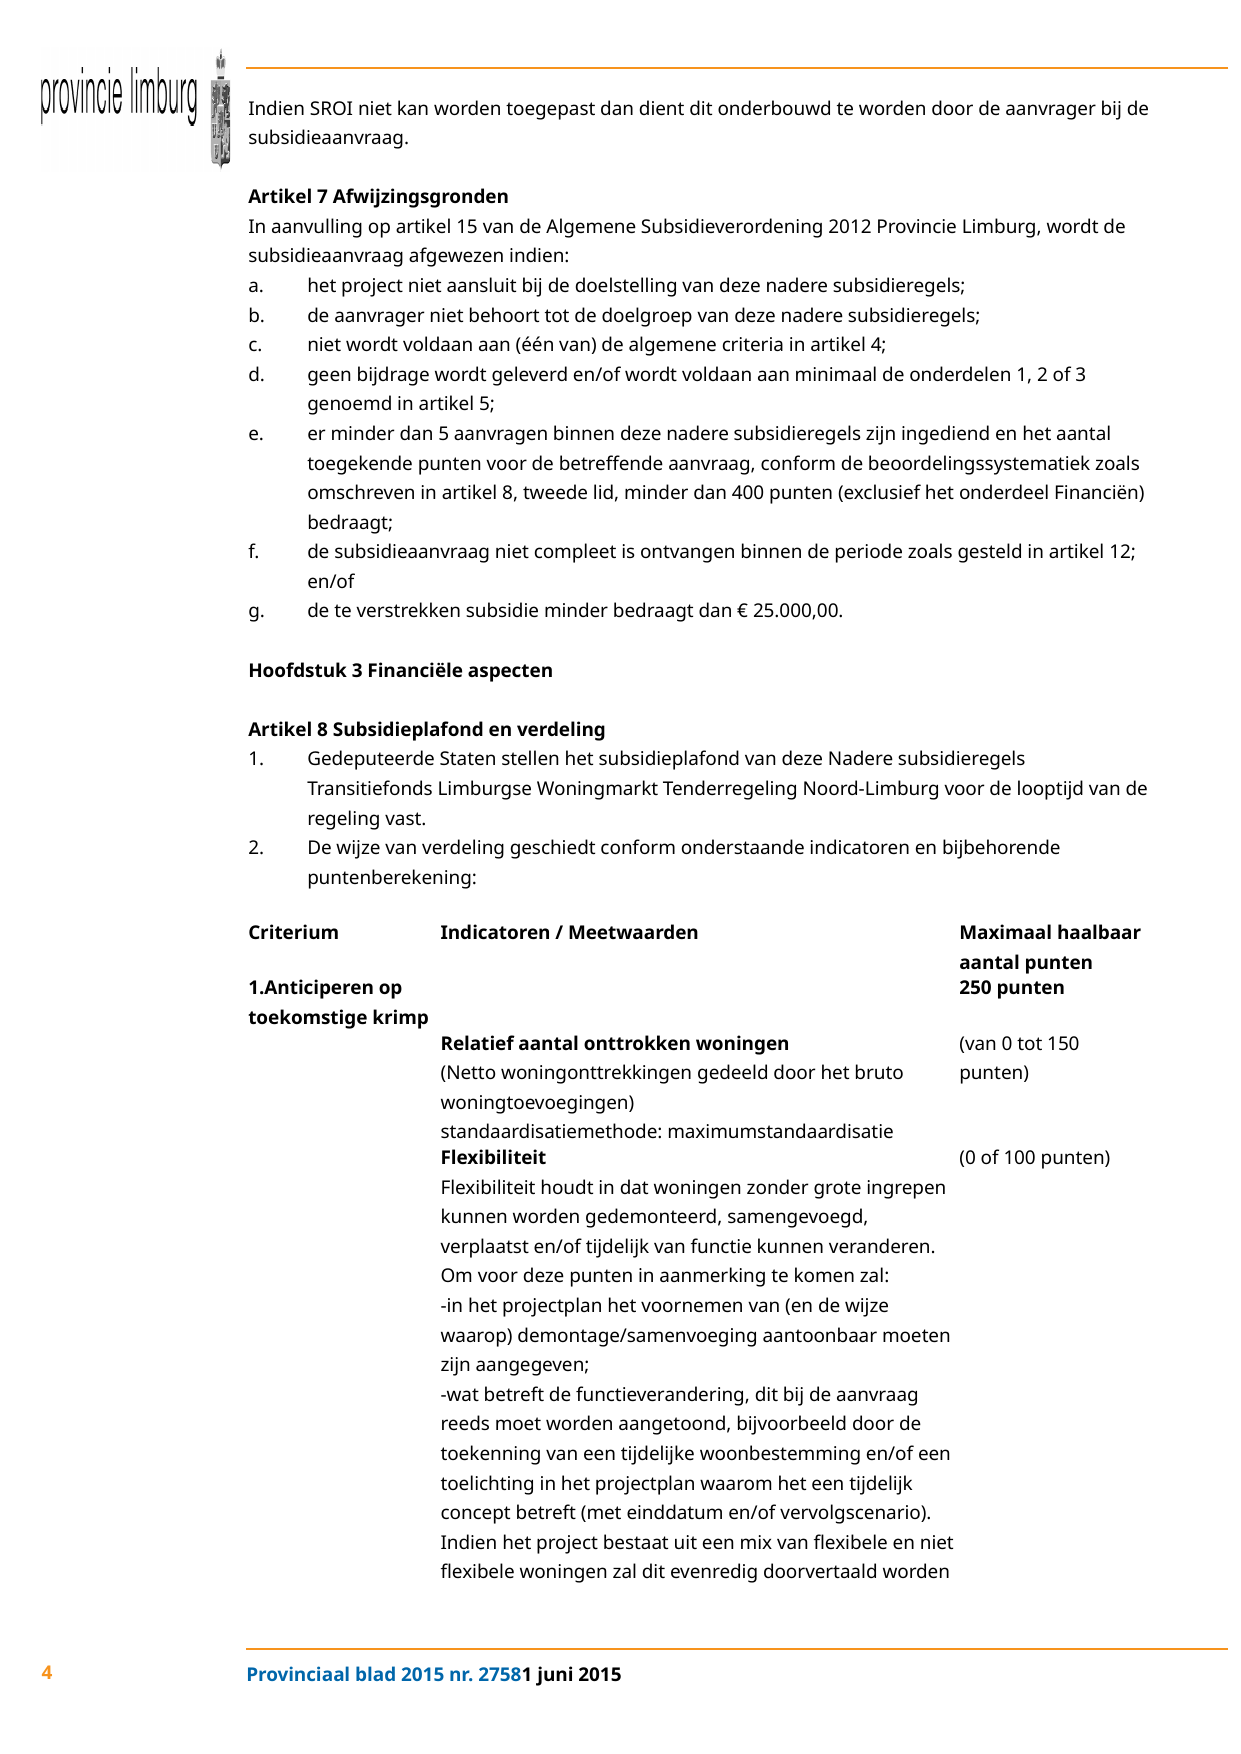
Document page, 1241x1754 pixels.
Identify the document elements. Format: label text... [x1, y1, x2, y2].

text Artikel 8 Subsidieplafond en verdeling [248, 716, 1152, 742]
list er minder dan 5 aanvragen binnen deze nadere subsidieregels zijn ingediend en het aantal toegekende punten voor de betreffende aanvraag, conform de beoordelingssystematiek zoals omschreven in artikel 8, tweede lid, minder dan 400 punten (exclusief het onderdeel Financiën) bedraagt; [248, 420, 1152, 535]
table_header Criterium [248, 919, 440, 974]
table_cell 250 punten [959, 975, 1152, 1030]
text Hoofdstuk 3 Financiële aspecten [248, 657, 1152, 683]
list de aanvrager niet behoort tot de doelgroep van deze nadere subsidieregels; [248, 302, 1152, 328]
table_cell [440, 975, 959, 1030]
list niet wordt voldaan aan (één van) de algemene criteria in artikel 4; [248, 331, 1152, 357]
list de subsidieaanvraag niet compleet is ontvangen binnen de periode zoals gesteld in artikel 12; en/of [248, 538, 1152, 594]
list De wijze van verdeling geschiedt conform onderstaande indicatoren en bijbehorende puntenberekening: [248, 834, 1152, 890]
list de te verstrekken subsidie minder bedraagt dan € 25.000,00. [248, 598, 1152, 623]
list het project niet aansluit bij de doelstelling van deze nadere subsidieregels; [248, 272, 1152, 298]
table_cell (van 0 tot 150 punten) [959, 1030, 1152, 1144]
table_header Maximaal haalbaar aantal punten [959, 919, 1152, 974]
table_cell Flexibiliteit Flexibiliteit houdt in dat woningen zonder grote ingrepen kunnen worden gedemonteerd, samengevoegd, verplaatst en/of tijdelijk van functie kunnen veranderen. Om voor deze punten in aanmerking te komen zal: -in het projectplan het voornemen van (en de wijze waarop) demontage/samenvoeging aantoonbaar moeten zijn aangegeven; -wat betreft de functieverandering, dit bij de aanvraag reeds moet worden aangetoond, bijvoorbeeld door de toekenning van een tijdelijke woonbestemming en/of een toelichting in het projectplan waarom het een tijdelijk concept betreft (met einddatum en/of vervolgscenario). Indien het project bestaat uit een mix van flexibele en niet flexibele woningen zal dit evenredig doorvertaald worden [440, 1144, 959, 1584]
text Indien SROI niet kan worden toegepast dan dient dit onderbouwd te worden door de aanvrager bij de subsidieaanvraag. [248, 95, 1152, 150]
picture [41, 47, 231, 172]
text Artikel 7 Afwijzingsgronden [248, 183, 1152, 209]
table_cell [248, 1030, 440, 1144]
table_cell 1.Anticiperen op toekomstige krimp [248, 975, 440, 1030]
table_cell [248, 1144, 440, 1584]
list geen bijdrage wordt geleverd en/of wordt voldaan aan minimaal de onderdelen 1, 2 of 3 genoemd in artikel 5; [248, 361, 1152, 416]
table_cell (0 of 100 punten) [959, 1144, 1152, 1584]
list Gedeputeerde Staten stellen het subsidieplafond van deze Nadere subsidieregels Transitiefonds Limburgse Woningmarkt Tenderregeling Noord-Limburg voor de looptijd van de regeling vast. [248, 746, 1152, 831]
table_header Indicatoren / Meetwaarden [440, 919, 959, 974]
table_cell Relatief aantal onttrokken woningen (Netto woningonttrekkingen gedeeld door het bruto woningtoevoegingen) standaardisatiemethode: maximumstandaardisatie [440, 1030, 959, 1144]
text In aanvulling op artikel 15 van de Algemene Subsidieverordening 2012 Provincie Limburg, wordt de subsidieaanvraag afgewezen indien: [248, 213, 1152, 268]
